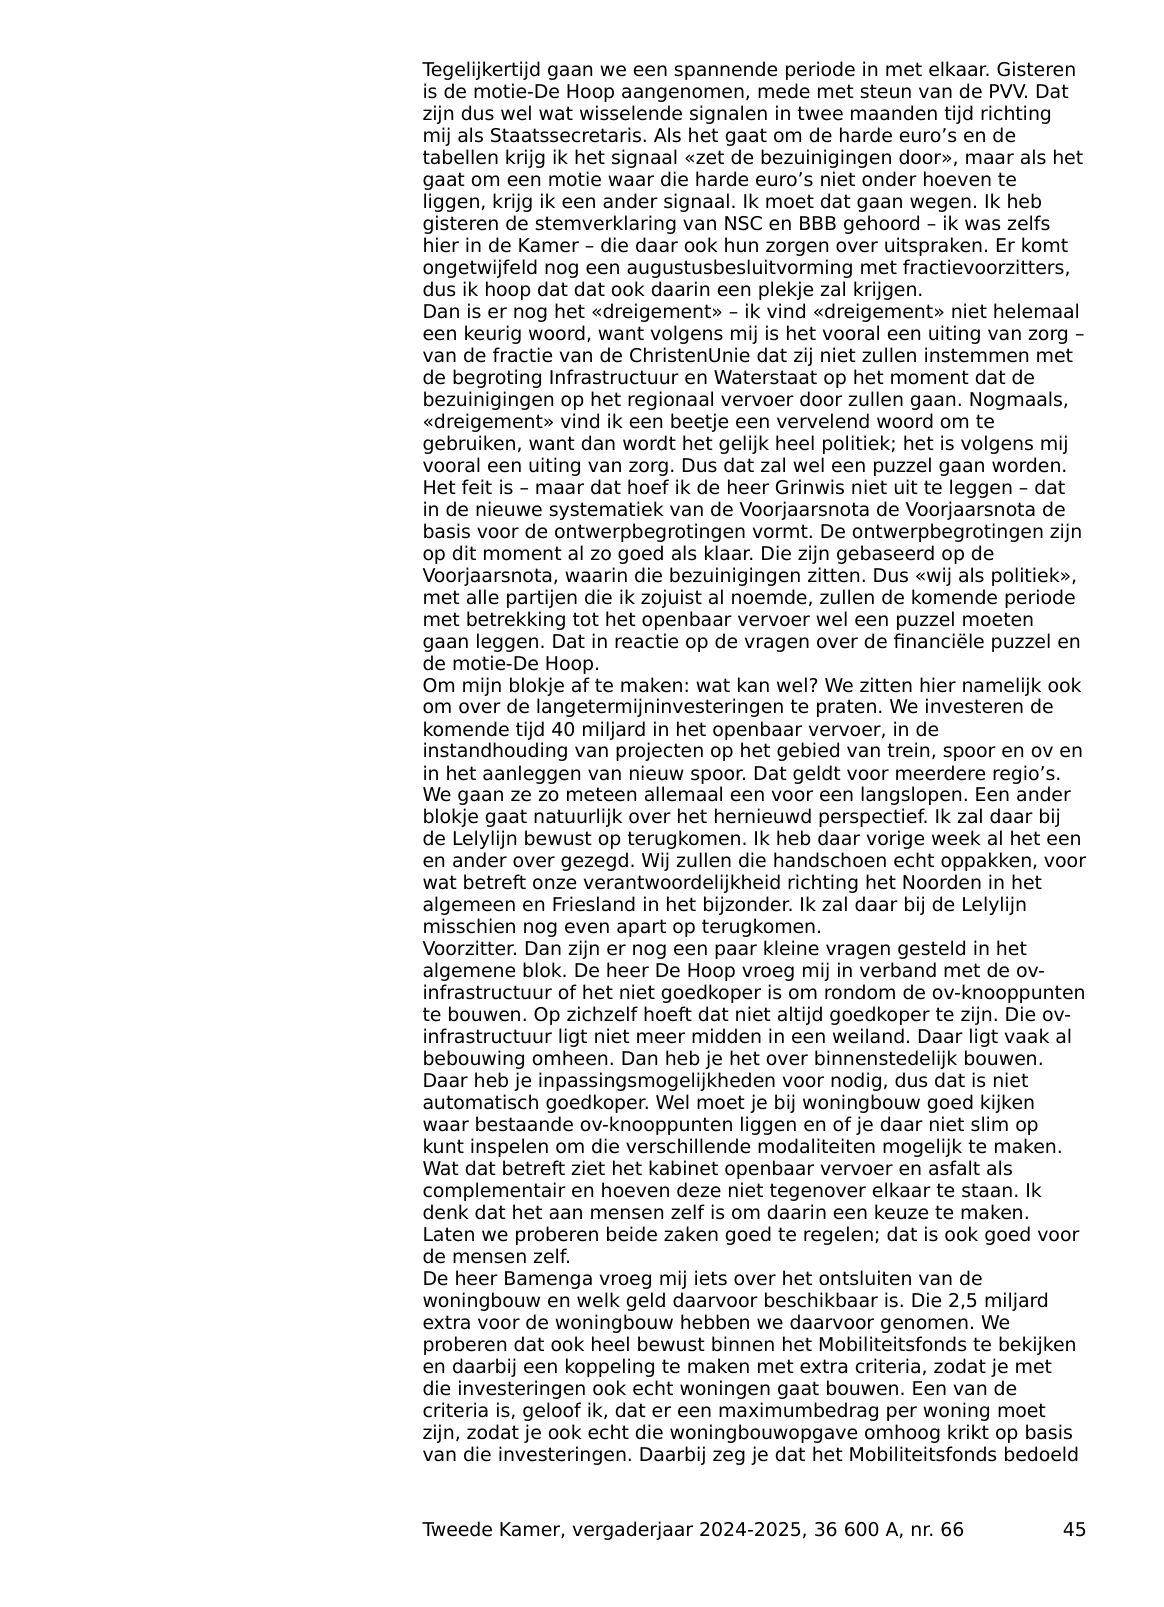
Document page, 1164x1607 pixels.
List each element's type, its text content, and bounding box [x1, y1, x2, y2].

text De heer Bamenga vroeg mij iets over het ontsluiten van de woningbouw en welk geld daarvoor beschikbaar is. Die 2,5 miljard extra voor de woningbouw hebben we daarvoor genomen. We proberen dat ook heel bewust binnen het Mobiliteitsfonds te bekijken en daarbij een koppeling te maken met extra criteria, zodat je met die investeringen ook echt woningen gaat bouwen. Een van de criteria is, geloof ik, dat er een maximumbedrag per woning moet zijn, zodat je ook echt die woningbouwopgave omhoog krikt op basis van die investeringen. Daarbij zeg je dat het Mobiliteitsfonds bedoeld [422, 1268, 1087, 1466]
text Om mijn blokje af te maken: wat kan wel? We zitten hier namelijk ook om over de langetermijninvesteringen te praten. We investeren de komende tijd 40 miljard in het openbaar vervoer, in de instandhouding van projecten op het gebied van trein, spoor en ov en in het aanleggen van nieuw spoor. Dat geldt voor meerdere regio’s. We gaan ze zo meteen allemaal een voor een langslopen. Een ander blokje gaat natuurlijk over het hernieuwd perspectief. Ik zal daar bij de Lelylijn bewust op terugkomen. Ik heb daar vorige week al het een en ander over gezegd. Wij zullen die handschoen echt oppakken, voor wat betreft onze verantwoordelijkheid richting het Noorden in het algemeen en Friesland in het bijzonder. Ik zal daar bij de Lelylijn misschien nog even apart op terugkomen. [422, 674, 1087, 938]
text Voorzitter. Dan zijn er nog een paar kleine vragen gesteld in het algemene blok. De heer De Hoop vroeg mij in verband met de ov-infrastructuur of het niet goedkoper is om rondom de ov-knooppunten te bouwen. Op zichzelf hoeft dat niet altijd goedkoper te zijn. Die ov-infrastructuur ligt niet meer midden in een weiland. Daar ligt vaak al bebouwing omheen. Dan heb je het over binnenstedelijk bouwen. Daar heb je inpassingsmogelijkheden voor nodig, dus dat is niet automatisch goedkoper. Wel moet je bij woningbouw goed kijken waar bestaande ov-knooppunten liggen en of je daar niet slim op kunt inspelen om die verschillende modaliteiten mogelijk te maken. Wat dat betreft ziet het kabinet openbaar vervoer en asfalt als complementair en hoeven deze niet tegenover elkaar te staan. Ik denk dat het aan mensen zelf is om daarin een keuze te maken. Laten we proberen beide zaken goed te regelen; dat is ook goed voor de mensen zelf. [422, 938, 1087, 1268]
text Dan is er nog het «dreigement» – ik vind «dreigement» niet helemaal een keurig woord, want volgens mij is het vooral een uiting van zorg – van de fractie van de ChristenUnie dat zij niet zullen instemmen met de begroting Infrastructuur en Waterstaat op het moment dat de bezuinigingen op het regionaal vervoer door zullen gaan. Nogmaals, «dreigement» vind ik een beetje een vervelend woord om te gebruiken, want dan wordt het gelijk heel politiek; het is volgens mij vooral een uiting van zorg. Dus dat zal wel een puzzel gaan worden. Het feit is – maar dat hoef ik de heer Grinwis niet uit te leggen – dat in de nieuwe systematiek van de Voorjaarsnota de Voorjaarsnota de basis voor de ontwerpbegrotingen vormt. De ontwerpbegrotingen zijn op dit moment al zo goed als klaar. Die zijn gebaseerd op de Voorjaarsnota, waarin die bezuinigingen zitten. Dus «wij als politiek», met alle partijen die ik zojuist al noemde, zullen de komende periode met betrekking tot het openbaar vervoer wel een puzzel moeten gaan leggen. Dat in reactie op de vragen over de financiële puzzel en de motie-De Hoop. [422, 301, 1087, 674]
text Tegelijkertijd gaan we een spannende periode in met elkaar. Gisteren is de motie-De Hoop aangenomen, mede met steun van de PVV. Dat zijn dus wel wat wisselende signalen in twee maanden tijd richting mij als Staatssecretaris. Als het gaat om de harde euro’s en de tabellen krijg ik het signaal «zet de bezuinigingen door», maar als het gaat om een motie waar die harde euro’s niet onder hoeven te liggen, krijg ik een ander signaal. Ik moet dat gaan wegen. Ik heb gisteren de stemverklaring van NSC en BBB gehoord – ik was zelfs hier in de Kamer – die daar ook hun zorgen over uitspraken. Er komt ongetwijfeld nog een augustusbesluitvorming met fractievoorzitters, dus ik hoop dat dat ook daarin een plekje zal krijgen. [422, 59, 1087, 301]
